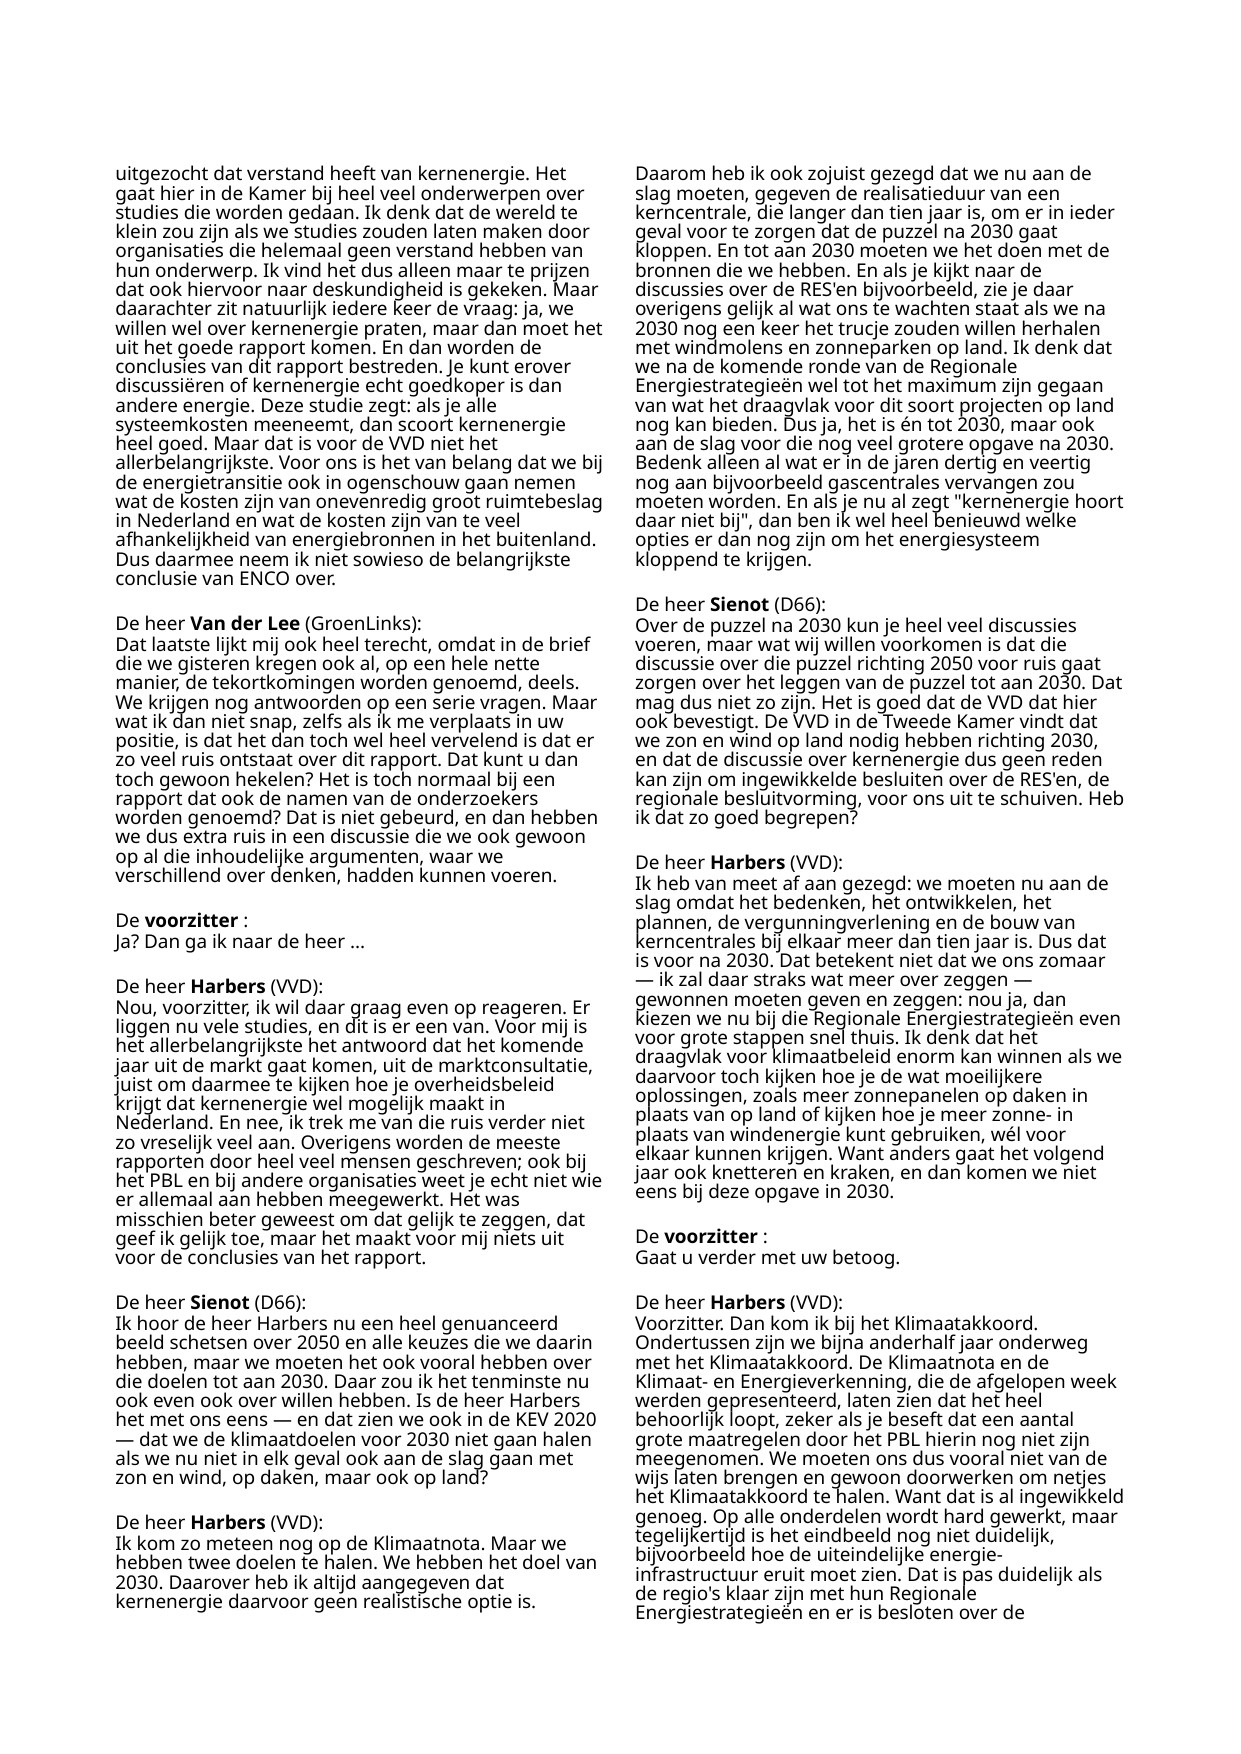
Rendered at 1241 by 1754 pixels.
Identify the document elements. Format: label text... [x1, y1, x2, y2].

text De heer Sienot (D66): [635, 591, 1125, 617]
text Daarom heb ik ook zojuist gezegd dat we nu aan de slag moeten, gegeven de realisatieduur van een kerncentrale, die langer dan tien jaar is, om er in ieder geval voor te zorgen dat de puzzel na 2030 gaat kloppen. En tot aan 2030 moeten we het doen met de bronnen die we hebben. En als je kijkt naar de discussies over de RES'en bijvoorbeeld, zie je daar overigens gelijk al wat ons te wachten staat als we na 2030 nog een keer het trucje zouden willen herhalen met windmolens en zonneparken op land. Ik denk dat we na de komende ronde van de Regionale Energiestrategieën wel tot het maximum zijn gegaan van wat het draagvlak voor dit soort projecten op land nog kan bieden. Dus ja, het is én tot 2030, maar ook aan de slag voor die nog veel grotere opgave na 2030. Bedenk alleen al wat er in de jaren dertig en veertig nog aan bijvoorbeeld gascentrales vervangen zou moeten worden. En als je nu al zegt "kernenergie hoort daar niet bij", dan ben ik wel heel benieuwd welke opties er dan nog zijn om het energiesysteem kloppend te krijgen. [635, 165, 1125, 570]
text De heer Van der Lee (GroenLinks): [115, 610, 605, 636]
text Voorzitter. Dan kom ik bij het Klimaatakkoord. Ondertussen zijn we bijna anderhalf jaar onderweg met het Klimaatakkoord. De Klimaatnota en de Klimaat- en Energieverkenning, die de afgelopen week werden gepresenteerd, laten zien dat het heel behoorlijk loopt, zeker als je beseft dat een aantal grote maatregelen door het PBL hierin nog niet zijn meegenomen. We moeten ons dus vooral niet van de wijs laten brengen en gewoon doorwerken om netjes het Klimaatakkoord te halen. Want dat is al ingewikkeld genoeg. Op alle onderdelen wordt hard gewerkt, maar tegelijkertijd is het eindbeeld nog niet duidelijk, bijvoorbeeld hoe de uiteindelijke energie-infrastructuur eruit moet zien. Dat is pas duidelijk als de regio's klaar zijn met hun Regionale Energiestrategieën en er is besloten over de [635, 1315, 1125, 1623]
text Nou, voorzitter, ik wil daar graag even op reageren. Er liggen nu vele studies, en dit is er een van. Voor mij is het allerbelangrijkste het antwoord dat het komende jaar uit de markt gaat komen, uit de marktconsultatie, juist om daarmee te kijken hoe je overheidsbeleid krijgt dat kernenergie wel mogelijk maakt in Nederland. En nee, ik trek me van die ruis verder niet zo vreselijk veel aan. Overigens worden de meeste rapporten door heel veel mensen geschreven; ook bij het PBL en bij andere organisaties weet je echt niet wie er allemaal aan hebben meegewerkt. Het was misschien beter geweest om dat gelijk te zeggen, dat geef ik gelijk toe, maar het maakt voor mij niets uit voor de conclusies van het rapport. [115, 999, 605, 1268]
text De heer Harbers (VVD): [115, 973, 605, 999]
text Ja? Dan ga ik naar de heer ... [115, 933, 605, 952]
text Ik heb van meet af aan gezegd: we moeten nu aan de slag omdat het bedenken, het ontwikkelen, het plannen, de vergunningverlening en de bouw van kerncentrales bij elkaar meer dan tien jaar is. Dus dat is voor na 2030. Dat betekent niet dat we ons zomaar — ik zal daar straks wat meer over zeggen — gewonnen moeten geven en zeggen: nou ja, dan kiezen we nu bij die Regionale Energiestrategieën even voor grote stappen snel thuis. Ik denk dat het draagvlak voor klimaatbeleid enorm kan winnen als we daarvoor toch kijken hoe je de wat moeilijkere oplossingen, zoals meer zonnepanelen op daken in plaats van op land of kijken hoe je meer zonne- in plaats van windenergie kunt gebruiken, wél voor elkaar kunnen krijgen. Want anders gaat het volgend jaar ook knetteren en kraken, en dan komen we niet eens bij deze opgave in 2030. [635, 875, 1125, 1203]
text De heer Sienot (D66): [115, 1289, 605, 1315]
text Ik hoor de heer Harbers nu een heel genuanceerd beeld schetsen over 2050 en alle keuzes die we daarin hebben, maar we moeten het ook vooral hebben over die doelen tot aan 2030. Daar zou ik het tenminste nu ook even ook over willen hebben. Is de heer Harbers het met ons eens — en dat zien we ook in de KEV 2020 — dat we de klimaatdoelen voor 2030 niet gaan halen als we nu niet in elk geval ook aan de slag gaan met zon en wind, op daken, maar ook op land? [115, 1315, 605, 1488]
text De heer Harbers (VVD): [635, 849, 1125, 875]
text Dat laatste lijkt mij ook heel terecht, omdat in de brief die we gisteren kregen ook al, op een hele nette manier, de tekortkomingen worden genoemd, deels. We krijgen nog antwoorden op een serie vragen. Maar wat ik dan niet snap, zelfs als ik me verplaats in uw positie, is dat het dan toch wel heel vervelend is dat er zo veel ruis ontstaat over dit rapport. Dat kunt u dan toch gewoon hekelen? Het is toch normaal bij een rapport dat ook de namen van de onderzoekers worden genoemd? Dat is niet gebeurd, en dan hebben we dus extra ruis in een discussie die we ook gewoon op al die inhoudelijke argumenten, waar we verschillend over denken, hadden kunnen voeren. [115, 636, 605, 886]
text Ik kom zo meteen nog op de Klimaatnota. Maar we hebben twee doelen te halen. We hebben het doel van 2030. Daarover heb ik altijd aangegeven dat kernenergie daarvoor geen realistische optie is. [115, 1535, 605, 1612]
text De voorzitter : [635, 1223, 1125, 1249]
text De heer Harbers (VVD): [635, 1289, 1125, 1315]
text Over de puzzel na 2030 kun je heel veel discussies voeren, maar wat wij willen voorkomen is dat die discussie over die puzzel richting 2050 voor ruis gaat zorgen over het leggen van de puzzel tot aan 2030. Dat mag dus niet zo zijn. Het is goed dat de VVD dat hier ook bevestigt. De VVD in de Tweede Kamer vindt dat we zon en wind op land nodig hebben richting 2030, en dat de discussie over kernenergie dus geen reden kan zijn om ingewikkelde besluiten over de RES'en, de regionale besluitvorming, voor ons uit te schuiven. Heb ik dat zo goed begrepen? [635, 617, 1125, 828]
text uitgezocht dat verstand heeft van kernenergie. Het gaat hier in de Kamer bij heel veel onderwerpen over studies die worden gedaan. Ik denk dat de wereld te klein zou zijn als we studies zouden laten maken door organisaties die helemaal geen verstand hebben van hun onderwerp. Ik vind het dus alleen maar te prijzen dat ook hiervoor naar deskundigheid is gekeken. Maar daarachter zit natuurlijk iedere keer de vraag: ja, we willen wel over kernenergie praten, maar dan moet het uit het goede rapport komen. En dan worden de conclusies van dit rapport bestreden. Je kunt erover discussiëren of kernenergie echt goedkoper is dan andere energie. Deze studie zegt: als je alle systeemkosten meeneemt, dan scoort kernenergie heel goed. Maar dat is voor de VVD niet het allerbelangrijkste. Voor ons is het van belang dat we bij de energietransitie ook in ogenschouw gaan nemen wat de kosten zijn van onevenredig groot ruimtebeslag in Nederland en wat de kosten zijn van te veel afhankelijkheid van energiebronnen in het buitenland. Dus daarmee neem ik niet sowieso de belangrijkste conclusie van ENCO over. [115, 165, 605, 589]
text De voorzitter : [115, 907, 605, 933]
text Gaat u verder met uw betoog. [635, 1249, 1125, 1268]
text De heer Harbers (VVD): [115, 1509, 605, 1535]
